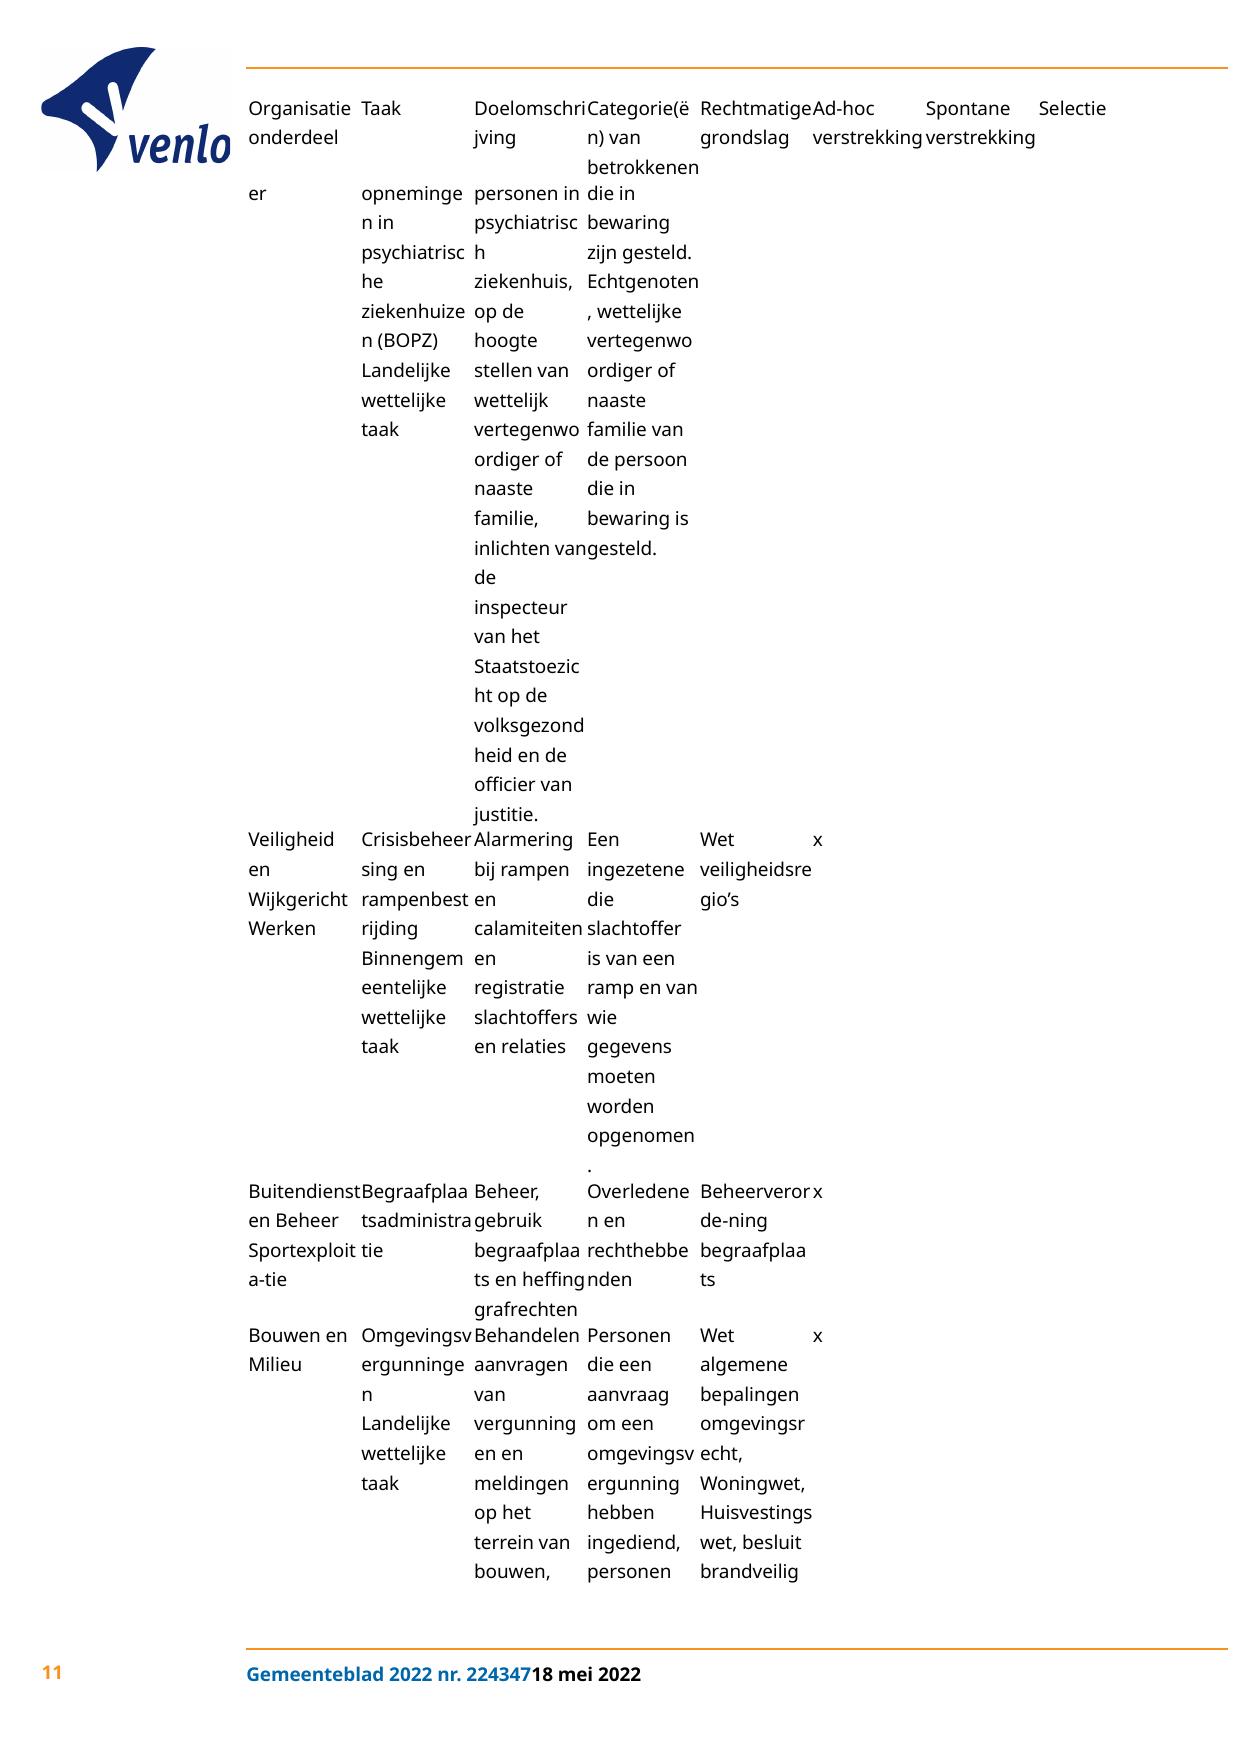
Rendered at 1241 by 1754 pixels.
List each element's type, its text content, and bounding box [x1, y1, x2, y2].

table_cell [1039, 827, 1152, 1178]
table_cell personen in psychiatrisch ziekenhuis, op de hoogte stellen van wettelijk vertegenwoordiger of naaste familie, inlichten van de inspecteur van het Staatstoezicht op de volksgezondheid en de officier van justitie. [474, 180, 587, 827]
table_cell Behandelen aanvragen van vergunningen en meldingen op het terrein van bouwen, [474, 1322, 587, 1584]
table_header Categorie(ën) van betrokkenen [587, 95, 700, 180]
table_cell Bouwen en Milieu [248, 1322, 361, 1584]
table_header Rechtmatige grondslag [700, 95, 813, 180]
table_cell Buitendienst en Beheer Sportexploita-tie [248, 1178, 361, 1322]
table_cell [700, 180, 813, 827]
table_cell [926, 1178, 1038, 1322]
table_cell Veiligheid en Wijkgericht Werken [248, 827, 361, 1178]
table_cell Begraafplaatsadministratie [361, 1178, 474, 1322]
table_cell Beheerverorde-ning begraafplaats [700, 1178, 813, 1322]
table_cell Wet algemene bepalingen omgevingsrecht, Woningwet, Huisvestingswet, besluit brandveilig [700, 1322, 813, 1584]
table_header Selectie [1039, 95, 1152, 180]
table_header Doelomschrijving [474, 95, 587, 180]
table_cell [926, 827, 1038, 1178]
table_header Spontane verstrekking [926, 95, 1038, 180]
table_cell [926, 180, 1038, 827]
table_cell Crisisbeheersing en rampenbestrijding Binnengemeentelijke wettelijke taak [361, 827, 474, 1178]
picture [41, 47, 231, 172]
table_cell [813, 180, 926, 827]
table_cell Een ingezetene die slachtoffer is van een ramp en van wie gegevens moeten worden opgenomen. [587, 827, 700, 1178]
table_cell x [813, 1322, 926, 1584]
table_cell [1039, 180, 1152, 827]
table_cell Beheer, gebruik begraafplaats en heffing grafrechten [474, 1178, 587, 1322]
table_cell Wet veiligheidsregio’s [700, 827, 813, 1178]
table_cell Overledenen en rechthebbenden [587, 1178, 700, 1322]
table_cell x [813, 1178, 926, 1322]
table_header Taak [361, 95, 474, 180]
table_cell opnemingen in psychiatrische ziekenhuizen (BOPZ) Landelijke wettelijke taak [361, 180, 474, 827]
table_cell Personen die een aanvraag om een omgevingsvergunning hebben ingediend, personen [587, 1322, 700, 1584]
table_cell er [248, 180, 361, 827]
table_cell x [813, 827, 926, 1178]
table_cell [926, 1322, 1038, 1584]
table_cell [1039, 1178, 1152, 1322]
table_header Organisatie onderdeel [248, 95, 361, 180]
table_cell Omgevingsvergunningen Landelijke wettelijke taak [361, 1322, 474, 1584]
table_cell die in bewaring zijn gesteld. Echtgenoten, wettelijke vertegenwoordiger of naaste familie van de persoon die in bewaring is gesteld. [587, 180, 700, 827]
table_cell Alarmering bij rampen en calamiteiten en registratie slachtoffers en relaties [474, 827, 587, 1178]
table_header Ad-hoc verstrekking [813, 95, 926, 180]
table_cell [1039, 1322, 1152, 1584]
